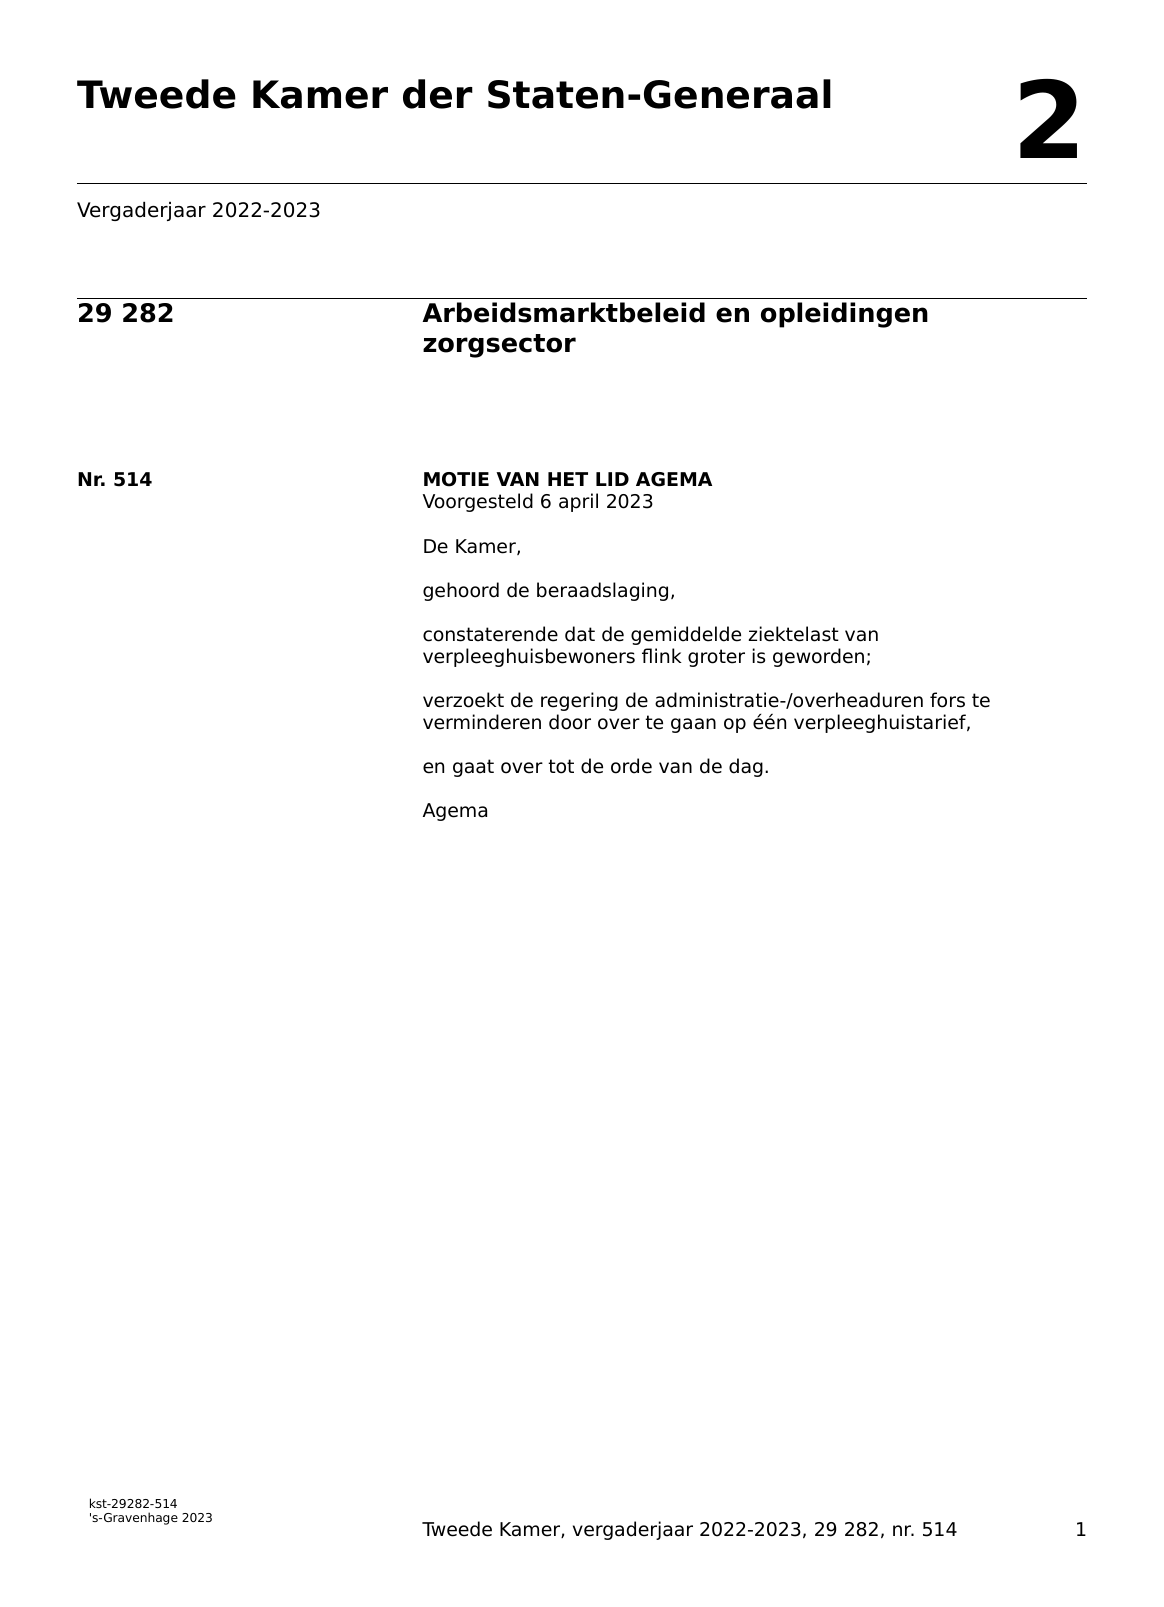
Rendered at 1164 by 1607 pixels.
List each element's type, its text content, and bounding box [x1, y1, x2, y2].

text verzoekt de regering de administratie-/overheaduren fors te verminderen door over te gaan op één verpleeghuistarief, [422, 690, 1087, 734]
subtitle Nr. 514 MOTIE VAN HET LID AGEMA [77, 469, 1087, 491]
text en gaat over tot de orde van de dag. [422, 756, 1087, 778]
table_header Tweede Kamer der Staten-Generaal [77, 59, 886, 183]
table_header 2 [886, 59, 1087, 183]
text Voorgesteld 6 april 2023 [422, 491, 1087, 513]
table_cell Vergaderjaar 2022-2023 [77, 184, 1087, 298]
text De Kamer, [422, 536, 1087, 557]
text constaterende dat de gemiddelde ziektelast van verpleeghuisbewoners flink groter is geworden; [422, 624, 1087, 668]
subtitle 29 282 Arbeidsmarktbeleid en opleidingen zorgsector [77, 299, 1087, 358]
text gehoord de beraadslaging, [422, 580, 1087, 602]
text kst-29282-514 [88, 1497, 323, 1511]
text Agema [422, 800, 1087, 822]
text 's-Gravenhage 2023 [88, 1511, 323, 1525]
